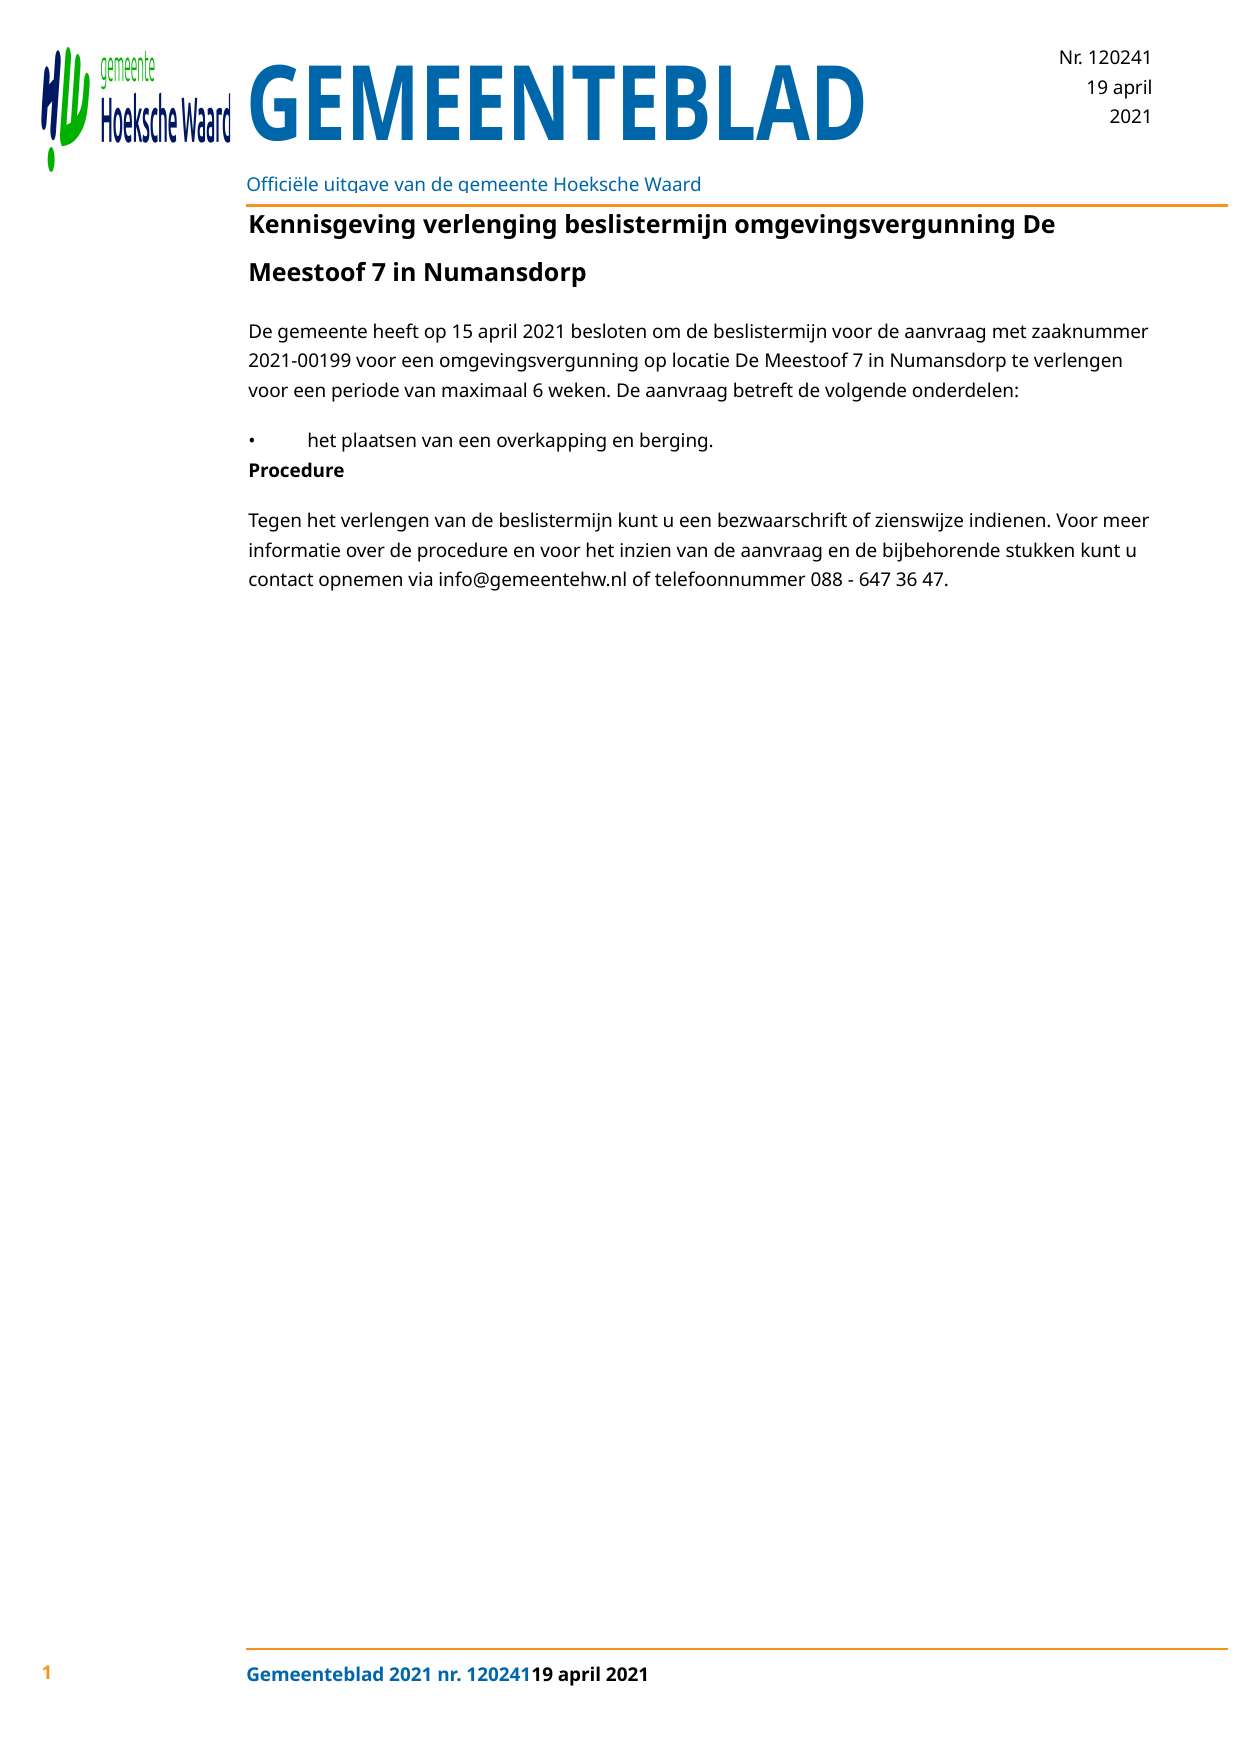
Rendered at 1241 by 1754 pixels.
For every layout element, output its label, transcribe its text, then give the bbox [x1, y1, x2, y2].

text De gemeente heeft op 15 april 2021 besloten om de beslistermijn voor de aanvraag met zaaknummer 2021-00199 voor een omgevingsvergunning op locatie De Meestoof 7 in Numansdorp te verlengen voor een periode van maximaal 6 weken. De aanvraag betreft de volgende onderdelen: [248, 318, 1152, 403]
text Procedure [248, 457, 1152, 483]
text Tegen het verlengen van de beslistermijn kunt u een bezwaarschrift of zienswijze indienen. Voor meer informatie over de procedure en voor het inzien van de aanvraag en de bijbehorende stukken kunt u contact opnemen via info@gemeentehw.nl of telefoonnummer 088 - 647 36 47. [248, 507, 1152, 592]
picture [41, 47, 231, 172]
list het plaatsen van een overkapping en berging. [248, 427, 1152, 453]
text Kennisgeving verlenging beslistermijn omgevingsvergunning De Meestoof 7 in Numansdorp [248, 207, 1152, 288]
